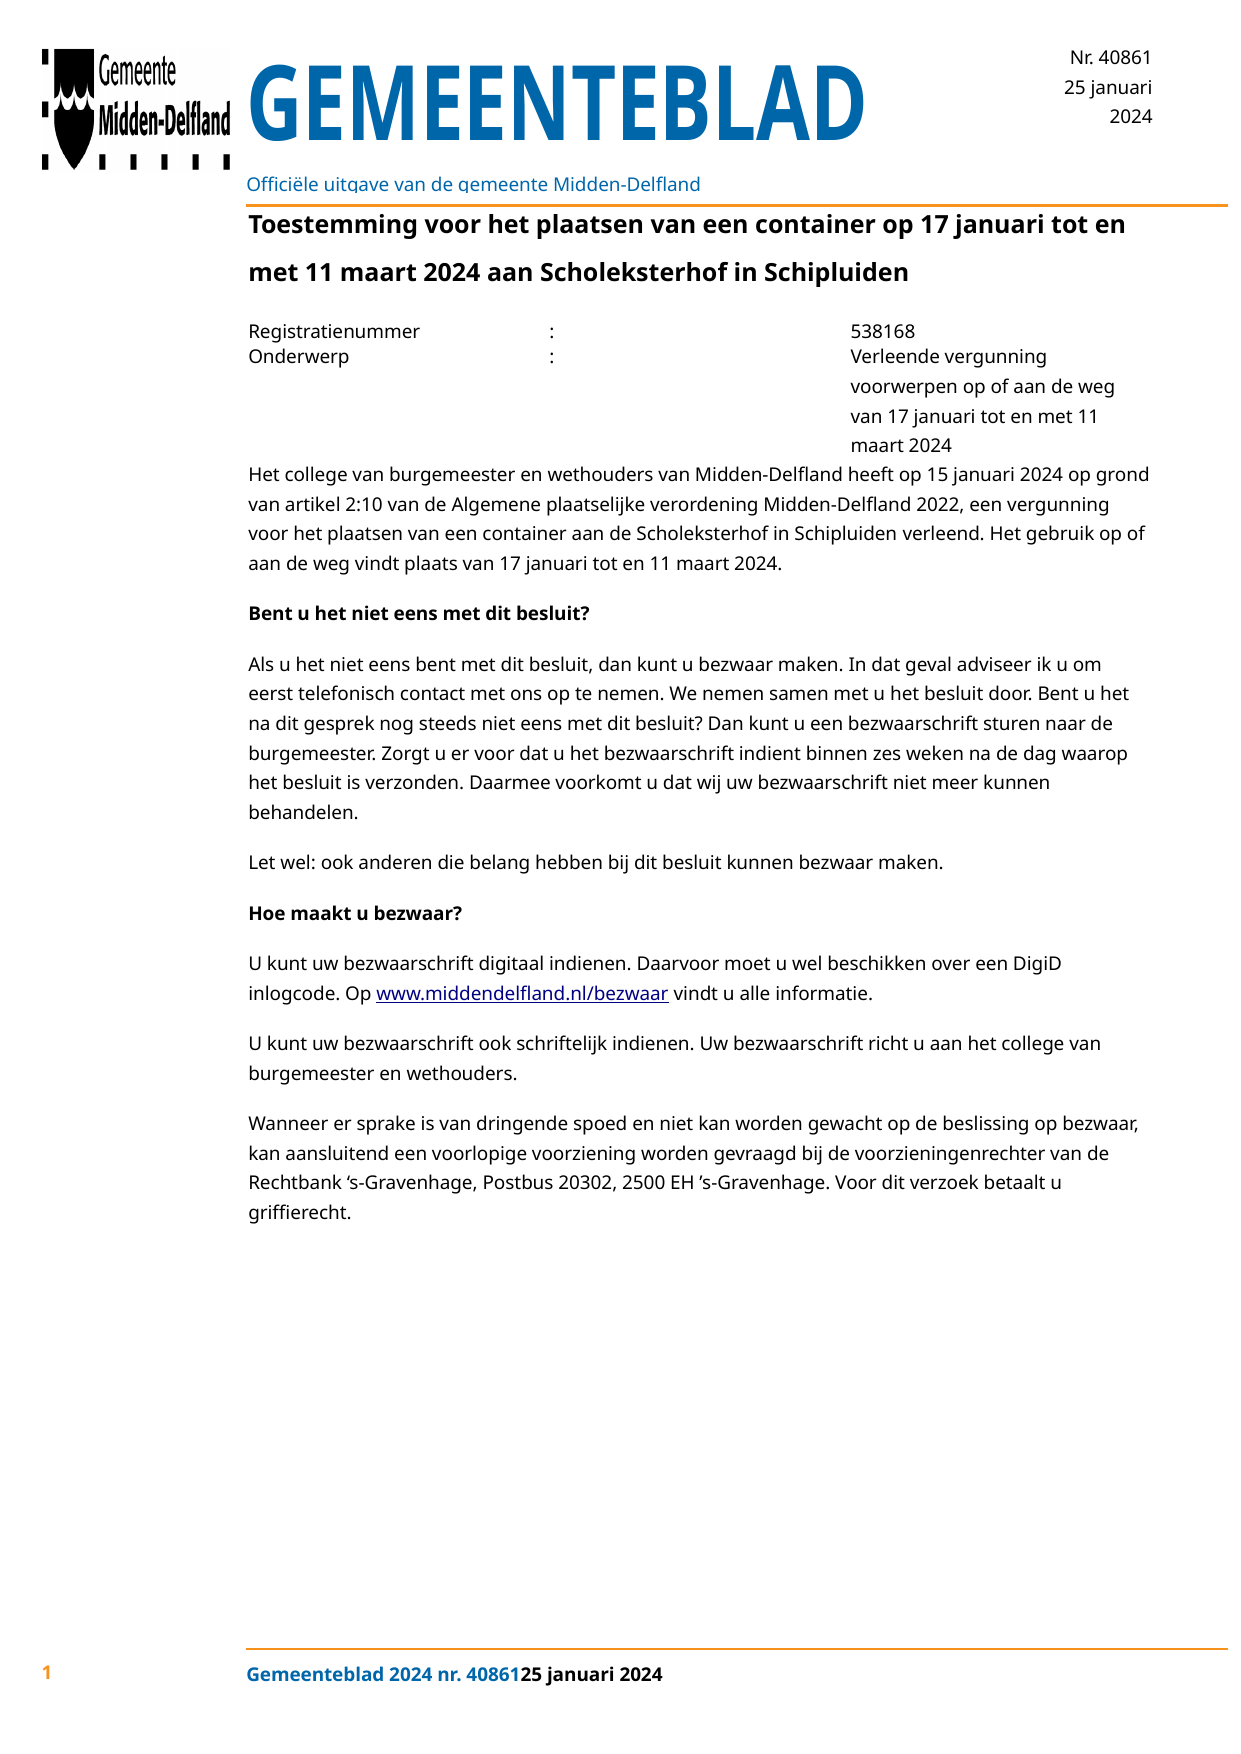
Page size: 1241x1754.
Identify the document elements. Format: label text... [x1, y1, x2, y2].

table_header 538168 [850, 318, 1152, 344]
picture [41, 47, 231, 172]
text Als u het niet eens bent met dit besluit, dan kunt u bezwaar maken. In dat geval adviseer ik u om eerst telefonisch contact met ons op te nemen. We nemen samen met u het besluit door. Bent u het na dit gesprek nog steeds niet eens met dit besluit? Dan kunt u een bezwaarschrift sturen naar de burgemeester. Zorgt u er voor dat u het bezwaarschrift indient binnen zes weken na de dag waarop het besluit is verzonden. Daarmee voorkomt u dat wij uw bezwaarschrift niet meer kunnen behandelen. [248, 651, 1152, 825]
text Bent u het niet eens met dit besluit? [248, 601, 1152, 626]
table_cell : [549, 344, 850, 458]
text Wanneer er sprake is van dringende spoed en niet kan worden gewacht op de beslissing op bezwaar, kan aansluitend een voorlopige voorziening worden gevraagd bij de voorzieningenrechter van de Rechtbank ‘s-Gravenhage, Postbus 20302, 2500 EH ’s-Gravenhage. Voor dit verzoek betaalt u griffierecht. [248, 1110, 1152, 1225]
text U kunt uw bezwaarschrift digitaal indienen. Daarvoor moet u wel beschikken over een DigiD inlogcode. Op www.middendelfland.nl/bezwaar vindt u alle informatie. [248, 950, 1152, 1006]
text U kunt uw bezwaarschrift ook schriftelijk indienen. Uw bezwaarschrift richt u aan het college van burgemeester en wethouders. [248, 1030, 1152, 1086]
text Hoe maakt u bezwaar? [248, 900, 1152, 926]
table_header Registratienummer [248, 318, 549, 344]
text Toestemming voor het plaatsen van een container op 17 januari tot en met 11 maart 2024 aan Scholeksterhof in Schipluiden [248, 207, 1152, 288]
text Let wel: ook anderen die belang hebben bij dit besluit kunnen bezwaar maken. [248, 849, 1152, 875]
table_cell Onderwerp [248, 344, 549, 458]
text Het college van burgemeester en wethouders van Midden-Delfland heeft op 15 januari 2024 op grond van artikel 2:10 van de Algemene plaatselijke verordening Midden-Delfland 2022, een vergunning voor het plaatsen van een container aan de Scholeksterhof in Schipluiden verleend. Het gebruik op of aan de weg vindt plaats van 17 januari tot en 11 maart 2024. [248, 461, 1152, 576]
table_header : [549, 318, 850, 344]
table_cell Verleende vergunning voorwerpen op of aan de weg van 17 januari tot en met 11 maart 2024 [850, 344, 1152, 458]
